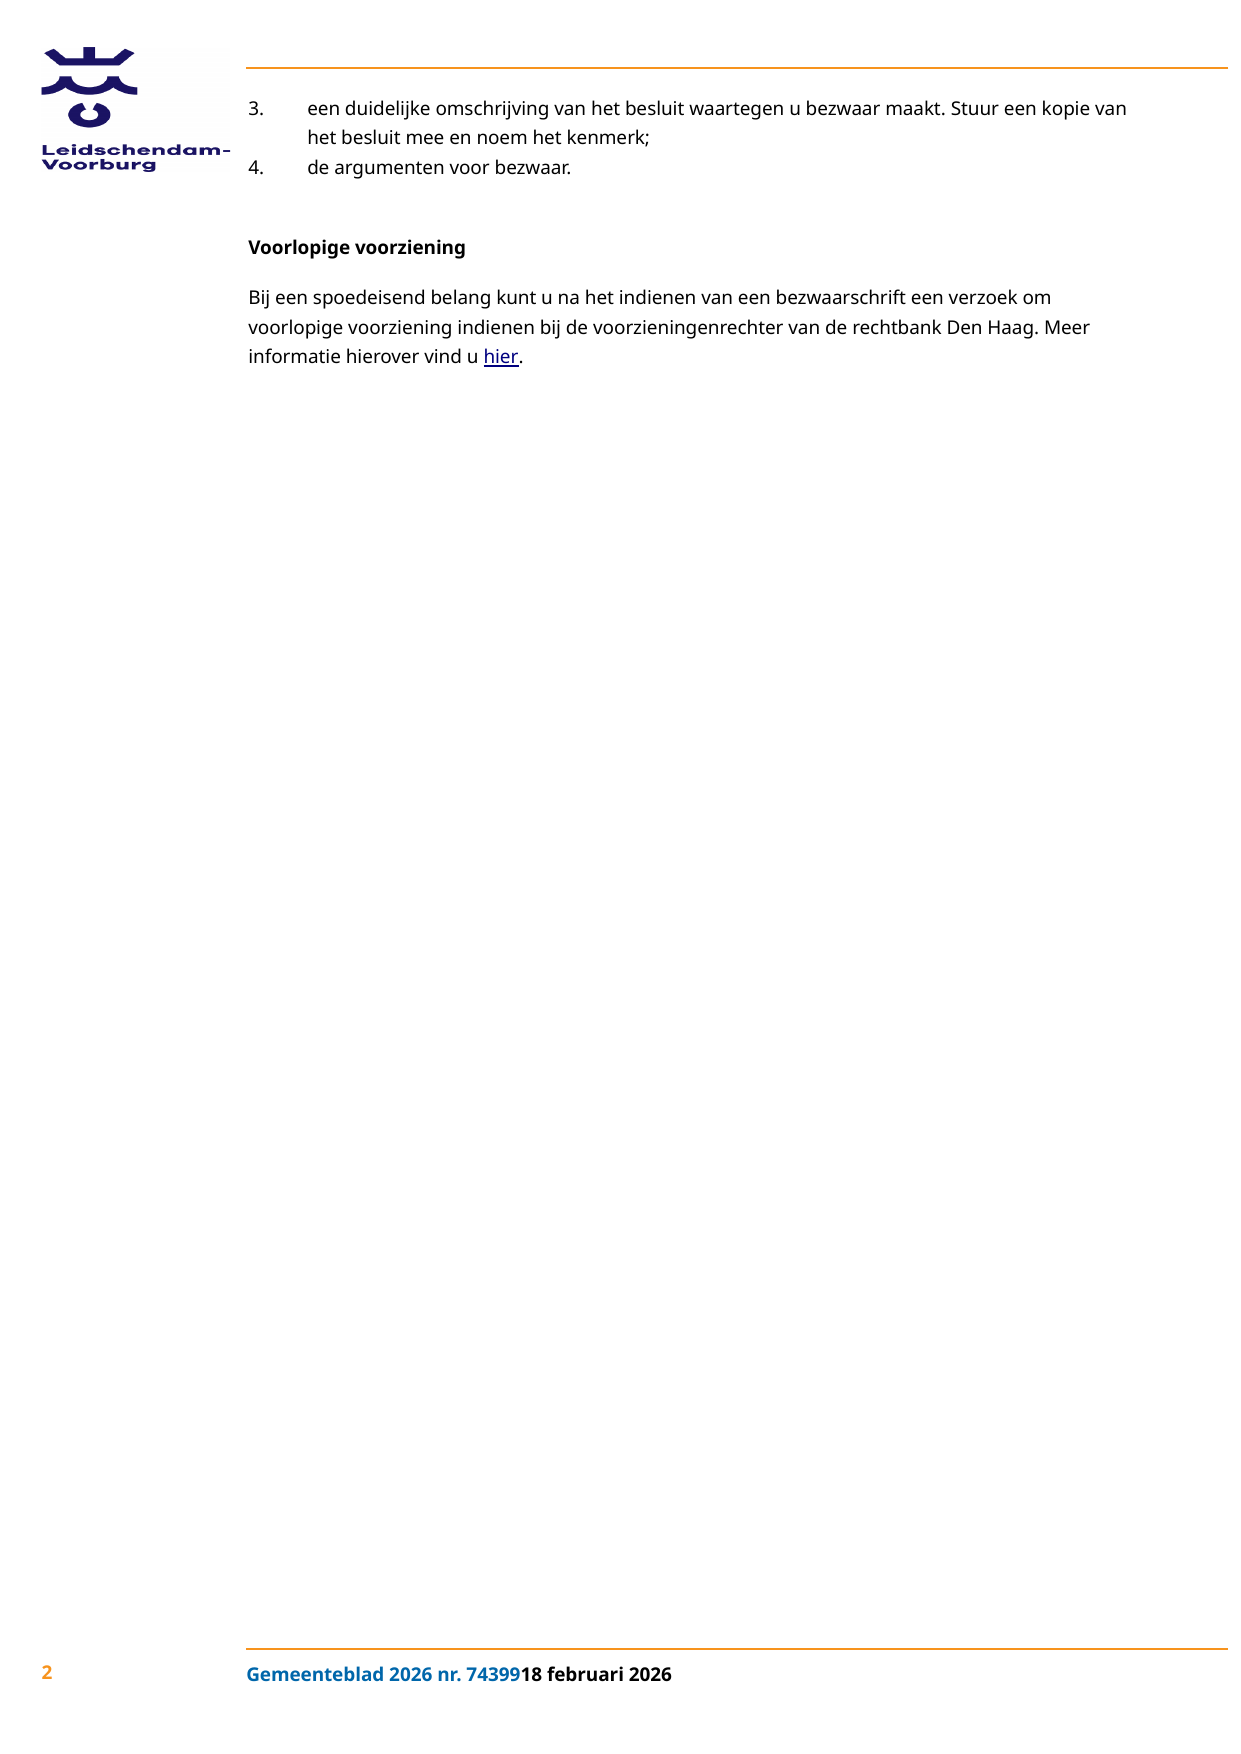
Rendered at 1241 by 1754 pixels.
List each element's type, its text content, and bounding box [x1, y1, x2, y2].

picture [41, 47, 231, 172]
list de argumenten voor bezwaar. [248, 154, 1152, 180]
list een duidelijke omschrijving van het besluit waartegen u bezwaar maakt. Stuur een kopie van het besluit mee en noem het kenmerk; [248, 95, 1152, 150]
text Bij een spoedeisend belang kunt u na het indienen van een bezwaarschrift een verzoek om voorlopige voorziening indienen bij de voorzieningenrechter van de rechtbank Den Haag. Meer informatie hierover vind u hier. [248, 284, 1152, 369]
text Voorlopige voorziening [248, 234, 1152, 260]
